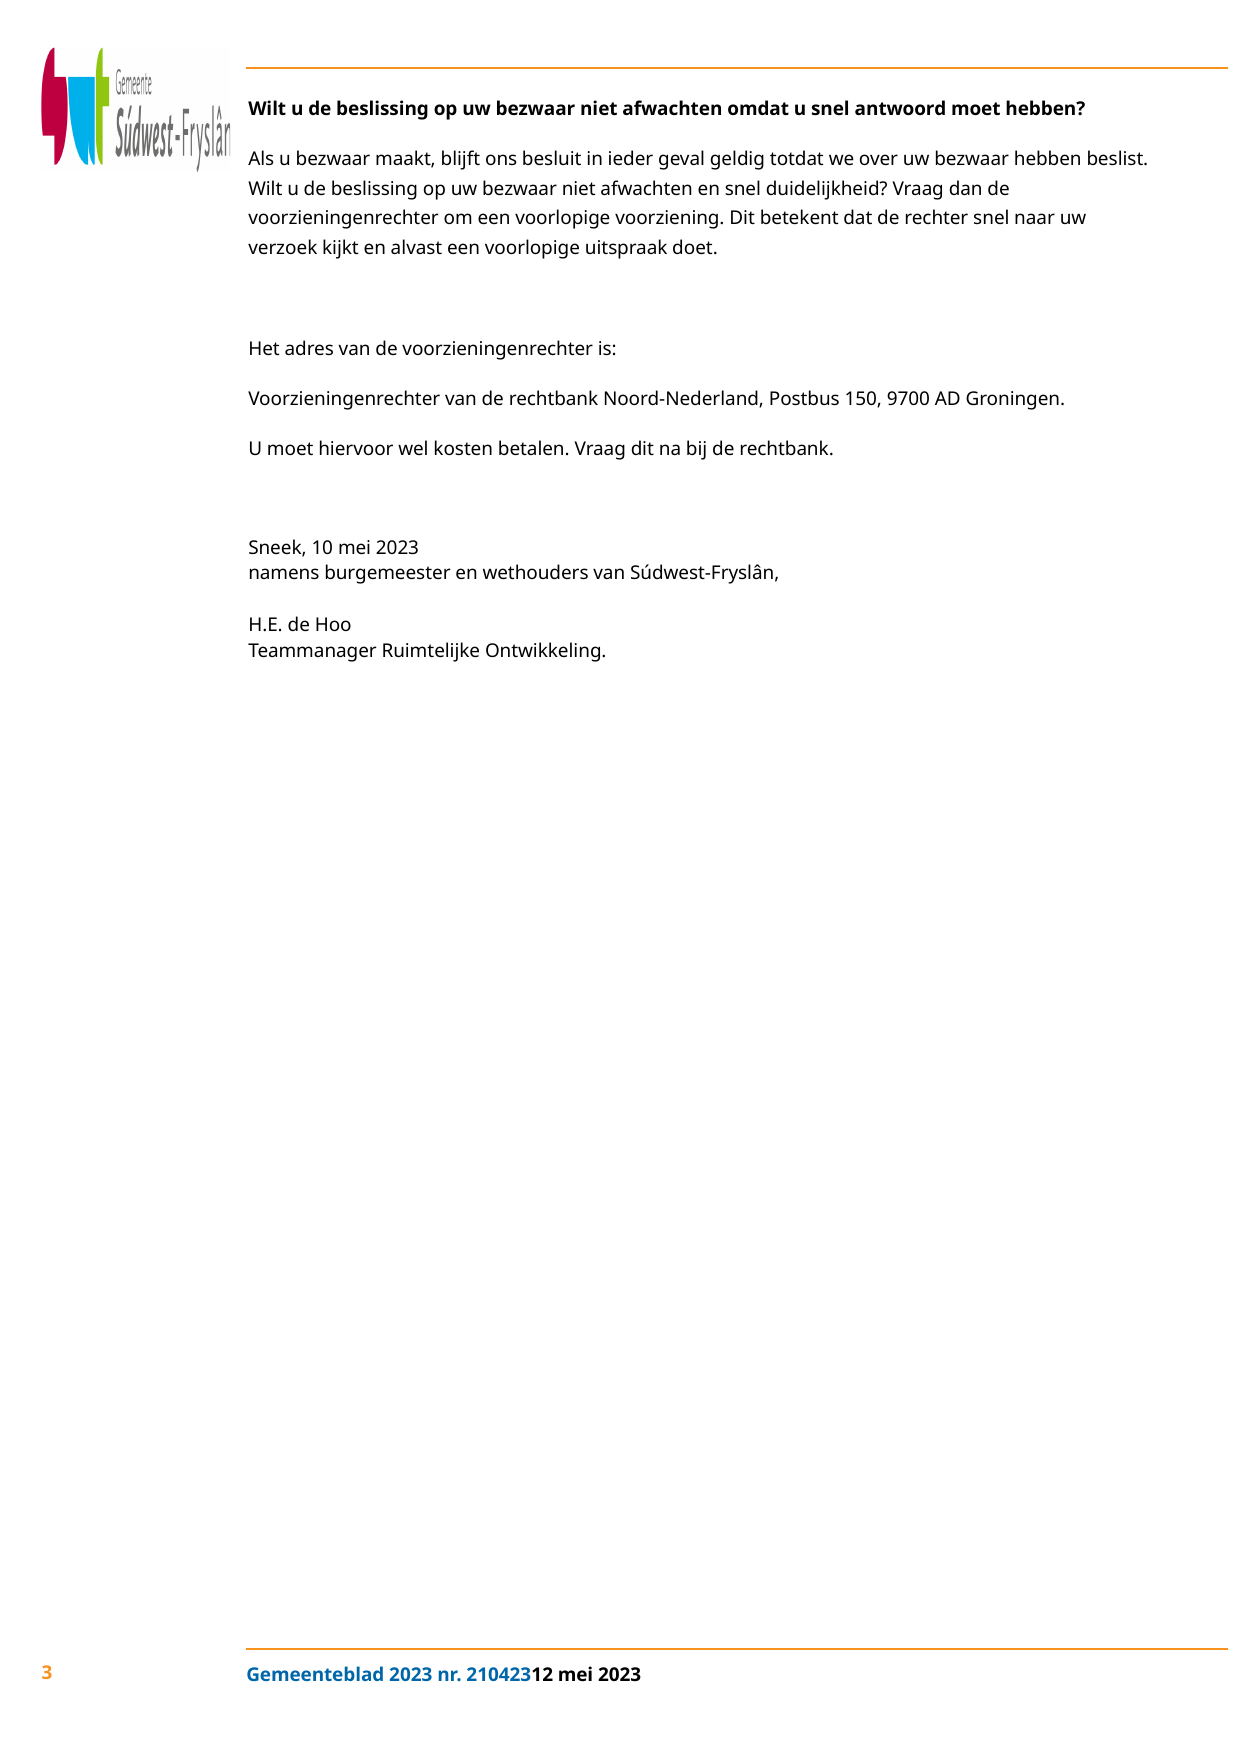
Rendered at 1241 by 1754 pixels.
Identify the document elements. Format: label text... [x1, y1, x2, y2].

text U moet hiervoor wel kosten betalen. Vraag dit na bij de rechtbank. [248, 436, 1152, 461]
picture [41, 47, 231, 172]
text Sneek, 10 mei 2023 [248, 534, 1152, 559]
text Als u bezwaar maakt, blijft ons besluit in ieder geval geldig totdat we over uw bezwaar hebben beslist. Wilt u de beslissing op uw bezwaar niet afwachten en snel duidelijkheid? Vraag dan de voorzieningenrechter om een voorlopige voorziening. Dit betekent dat de rechter snel naar uw verzoek kijkt en alvast een voorlopige uitspraak doet. [248, 145, 1152, 260]
text H.E. de Hoo [248, 611, 1152, 637]
text Teammanager Ruimtelijke Ontwikkeling. [248, 637, 1152, 662]
text Het adres van de voorzieningenrechter is: [248, 335, 1152, 361]
text Voorzieningenrechter van de rechtbank Noord-Nederland, Postbus 150, 9700 AD Groningen. [248, 385, 1152, 411]
text namens burgemeester en wethouders van Súdwest-Fryslân, [248, 559, 1152, 585]
text Wilt u de beslissing op uw bezwaar niet afwachten omdat u snel antwoord moet hebben? [248, 95, 1152, 121]
